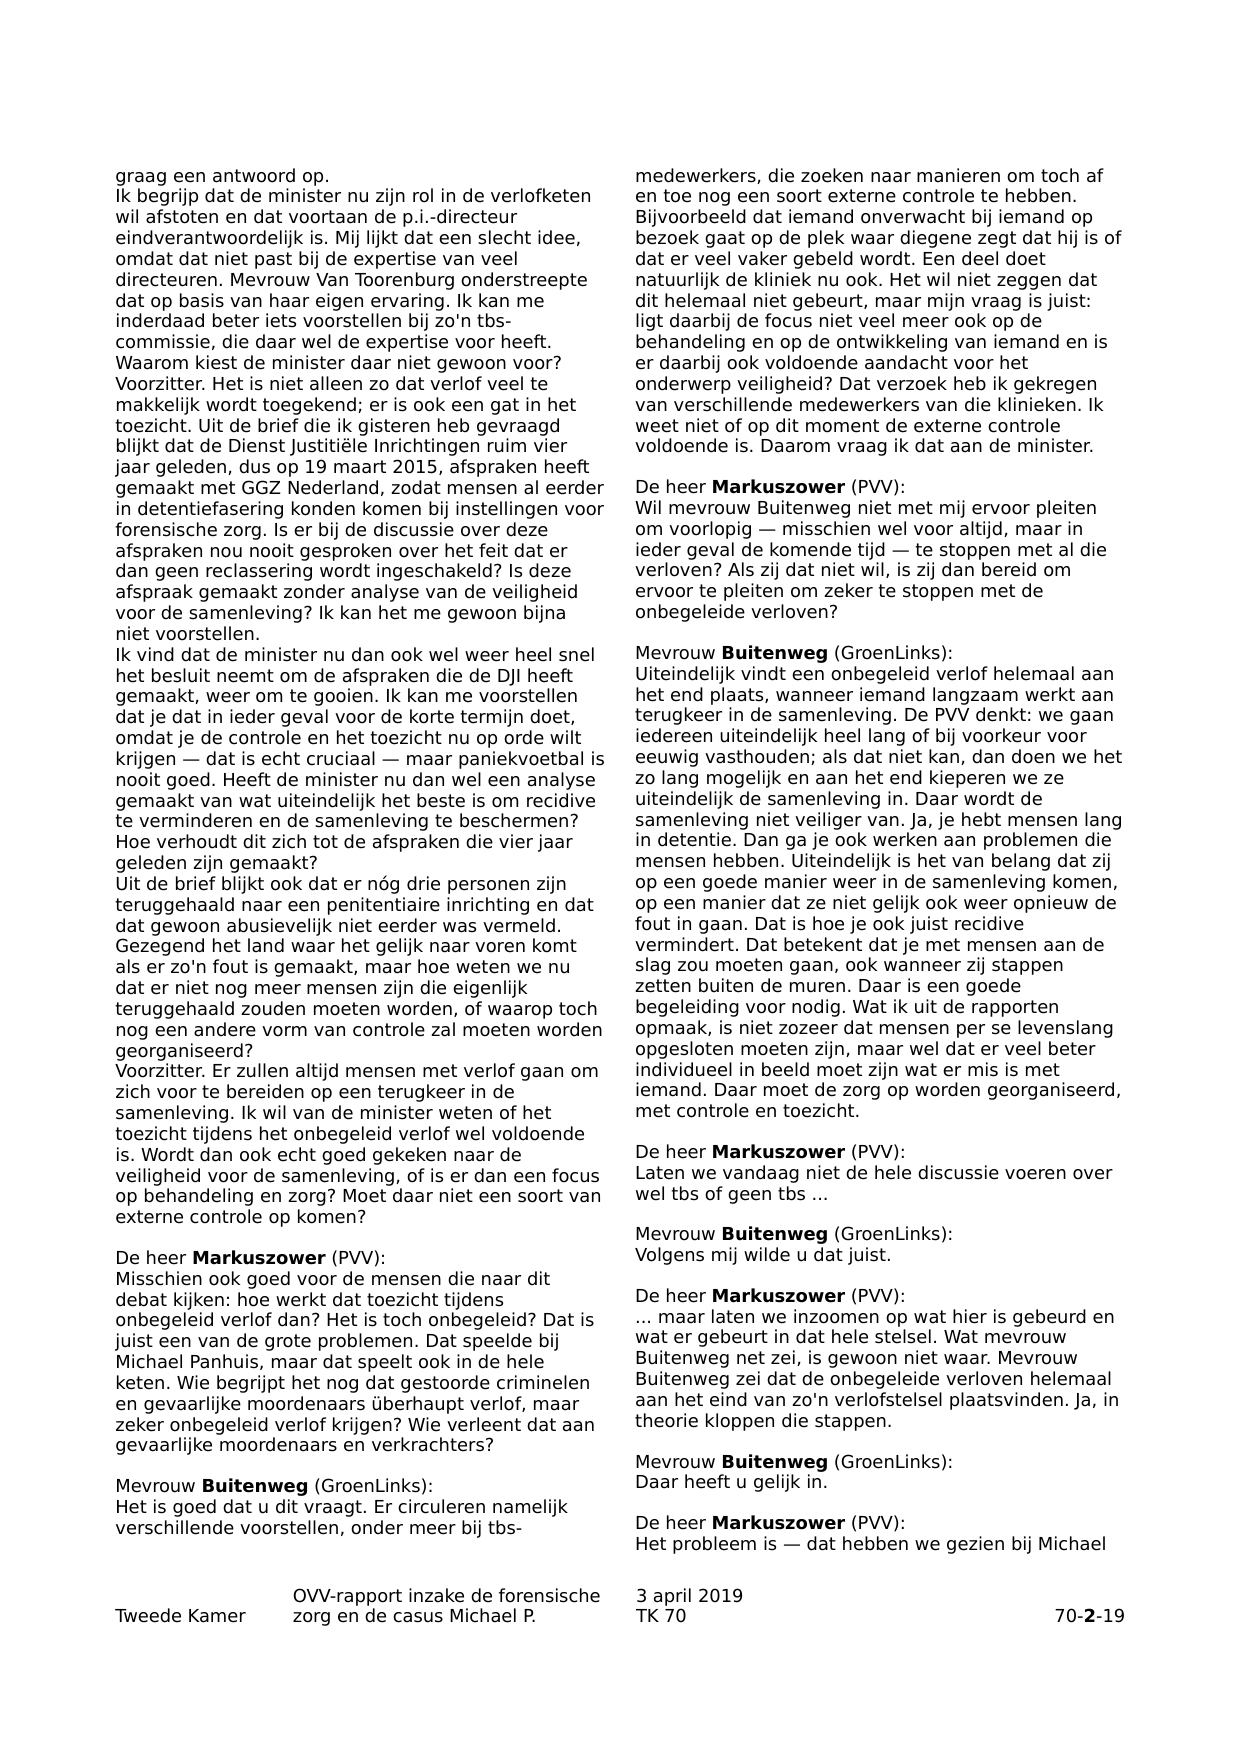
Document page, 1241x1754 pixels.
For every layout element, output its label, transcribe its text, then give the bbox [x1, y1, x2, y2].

text Ik begrijp dat de minister nu zijn rol in de verlofketen wil afstoten en dat voortaan de p.i.-directeur eindverantwoordelijk is. Mij lijkt dat een slecht idee, omdat dat niet past bij de expertise van veel directeuren. Mevrouw Van Toorenburg onderstreepte dat op basis van haar eigen ervaring. Ik kan me inderdaad beter iets voorstellen bij zo'n tbs-commissie, die daar wel de expertise voor heeft. Waarom kiest de minister daar niet gewoon voor? [115, 186, 605, 374]
text Voorzitter. Er zullen altijd mensen met verlof gaan om zich voor te bereiden op een terugkeer in de samenleving. Ik wil van de minister weten of het toezicht tijdens het onbegeleid verlof wel voldoende is. Wordt dan ook echt goed gekeken naar de veiligheid voor de samenleving, of is er dan een focus op behandeling en zorg? Moet daar niet een soort van externe controle op komen? [115, 1061, 605, 1228]
text Uiteindelijk vindt een onbegeleid verlof helemaal aan het end plaats, wanneer iemand langzaam werkt aan terugkeer in de samenleving. De PVV denkt: we gaan iedereen uiteindelijk heel lang of bij voorkeur voor eeuwig vasthouden; als dat niet kan, dan doen we het zo lang mogelijk en aan het end kieperen we ze uiteindelijk de samenleving in. Daar wordt de samenleving niet veiliger van. Ja, je hebt mensen lang in detentie. Dan ga je ook werken aan problemen die mensen hebben. Uiteindelijk is het van belang dat zij op een goede manier weer in de samenleving komen, op een manier dat ze niet gelijk ook weer opnieuw de fout in gaan. Dat is hoe je ook juist recidive vermindert. Dat betekent dat je met mensen aan de slag zou moeten gaan, ook wanneer zij stappen zetten buiten de muren. Daar is een goede begeleiding voor nodig. Wat ik uit de rapporten opmaak, is niet zozeer dat mensen per se levenslang opgesloten moeten zijn, maar wel dat er veel beter individueel in beeld moet zijn wat er mis is met iemand. Daar moet de zorg op worden georganiseerd, met controle en toezicht. [635, 663, 1125, 1122]
text Het probleem is — dat hebben we gezien bij Michael [635, 1534, 1125, 1554]
text De heer Markuszower (PVV): [635, 477, 1125, 498]
text De heer Markuszower (PVV): [635, 1286, 1125, 1306]
text ... maar laten we inzoomen op wat hier is gebeurd en wat er gebeurt in dat hele stelsel. Wat mevrouw Buitenweg net zei, is gewoon niet waar. Mevrouw Buitenweg zei dat de onbegeleide verloven helemaal aan het eind van zo'n verlofstelsel plaatsvinden. Ja, in theorie kloppen die stappen. [635, 1306, 1125, 1431]
text Laten we vandaag niet de hele discussie voeren over wel tbs of geen tbs ... [635, 1162, 1125, 1204]
text Voorzitter. Het is niet alleen zo dat verlof veel te makkelijk wordt toegekend; er is ook een gat in het toezicht. Uit de brief die ik gisteren heb gevraagd blijkt dat de Dienst Justitiële Inrichtingen ruim vier jaar geleden, dus op 19 maart 2015, afspraken heeft gemaakt met GGZ Nederland, zodat mensen al eerder in detentiefasering konden komen bij instellingen voor forensische zorg. Is er bij de discussie over deze afspraken nou nooit gesproken over het feit dat er dan geen reclassering wordt ingeschakeld? Is deze afspraak gemaakt zonder analyse van de veiligheid voor de samenleving? Ik kan het me gewoon bijna niet voorstellen. [115, 374, 605, 644]
text Daar heeft u gelijk in. [635, 1472, 1125, 1493]
text Mevrouw Buitenweg (GroenLinks): [635, 643, 1125, 663]
text Wil mevrouw Buitenweg niet met mij ervoor pleiten om voorlopig — misschien wel voor altijd, maar in ieder geval de komende tijd — te stoppen met al die verloven? Als zij dat niet wil, is zij dan bereid om ervoor te pleiten om zeker te stoppen met de onbegeleide verloven? [635, 498, 1125, 623]
text De heer Markuszower (PVV): [635, 1142, 1125, 1162]
text graag een antwoord op. [115, 165, 605, 186]
text De heer Markuszower (PVV): [635, 1513, 1125, 1534]
text medewerkers, die zoeken naar manieren om toch af en toe nog een soort externe controle te hebben. Bijvoorbeeld dat iemand onverwacht bij iemand op bezoek gaat op de plek waar diegene zegt dat hij is of dat er veel vaker gebeld wordt. Een deel doet natuurlijk de kliniek nu ook. Het wil niet zeggen dat dit helemaal niet gebeurt, maar mijn vraag is juist: ligt daarbij de focus niet veel meer ook op de behandeling en op de ontwikkeling van iemand en is er daarbij ook voldoende aandacht voor het onderwerp veiligheid? Dat verzoek heb ik gekregen van verschillende medewerkers van die klinieken. Ik weet niet of op dit moment de externe controle voldoende is. Daarom vraag ik dat aan de minister. [635, 165, 1125, 457]
text Misschien ook goed voor de mensen die naar dit debat kijken: hoe werkt dat toezicht tijdens onbegeleid verlof dan? Het is toch onbegeleid? Dat is juist een van de grote problemen. Dat speelde bij Michael Panhuis, maar dat speelt ook in de hele keten. Wie begrijpt het nog dat gestoorde criminelen en gevaarlijke moordenaars überhaupt verlof, maar zeker onbegeleid verlof krijgen? Wie verleent dat aan gevaarlijke moordenaars en verkrachters? [115, 1268, 605, 1456]
text Mevrouw Buitenweg (GroenLinks): [635, 1451, 1125, 1472]
text Uit de brief blijkt ook dat er nóg drie personen zijn teruggehaald naar een penitentiaire inrichting en dat dat gewoon abusievelijk niet eerder was vermeld. Gezegend het land waar het gelijk naar voren komt als er zo'n fout is gemaakt, maar hoe weten we nu dat er niet nog meer mensen zijn die eigenlijk teruggehaald zouden moeten worden, of waarop toch nog een andere vorm van controle zal moeten worden georganiseerd? [115, 874, 605, 1061]
text Mevrouw Buitenweg (GroenLinks): [635, 1224, 1125, 1245]
text Mevrouw Buitenweg (GroenLinks): [115, 1476, 605, 1497]
text Het is goed dat u dit vraagt. Er circuleren namelijk verschillende voorstellen, onder meer bij tbs- [115, 1497, 605, 1538]
text De heer Markuszower (PVV): [115, 1248, 605, 1268]
text Volgens mij wilde u dat juist. [635, 1245, 1125, 1266]
text Ik vind dat de minister nu dan ook wel weer heel snel het besluit neemt om de afspraken die de DJI heeft gemaakt, weer om te gooien. Ik kan me voorstellen dat je dat in ieder geval voor de korte termijn doet, omdat je de controle en het toezicht nu op orde wilt krijgen — dat is echt cruciaal — maar paniekvoetbal is nooit goed. Heeft de minister nu dan wel een analyse gemaakt van wat uiteindelijk het beste is om recidive te verminderen en de samenleving te beschermen? Hoe verhoudt dit zich tot de afspraken die vier jaar geleden zijn gemaakt? [115, 644, 605, 874]
